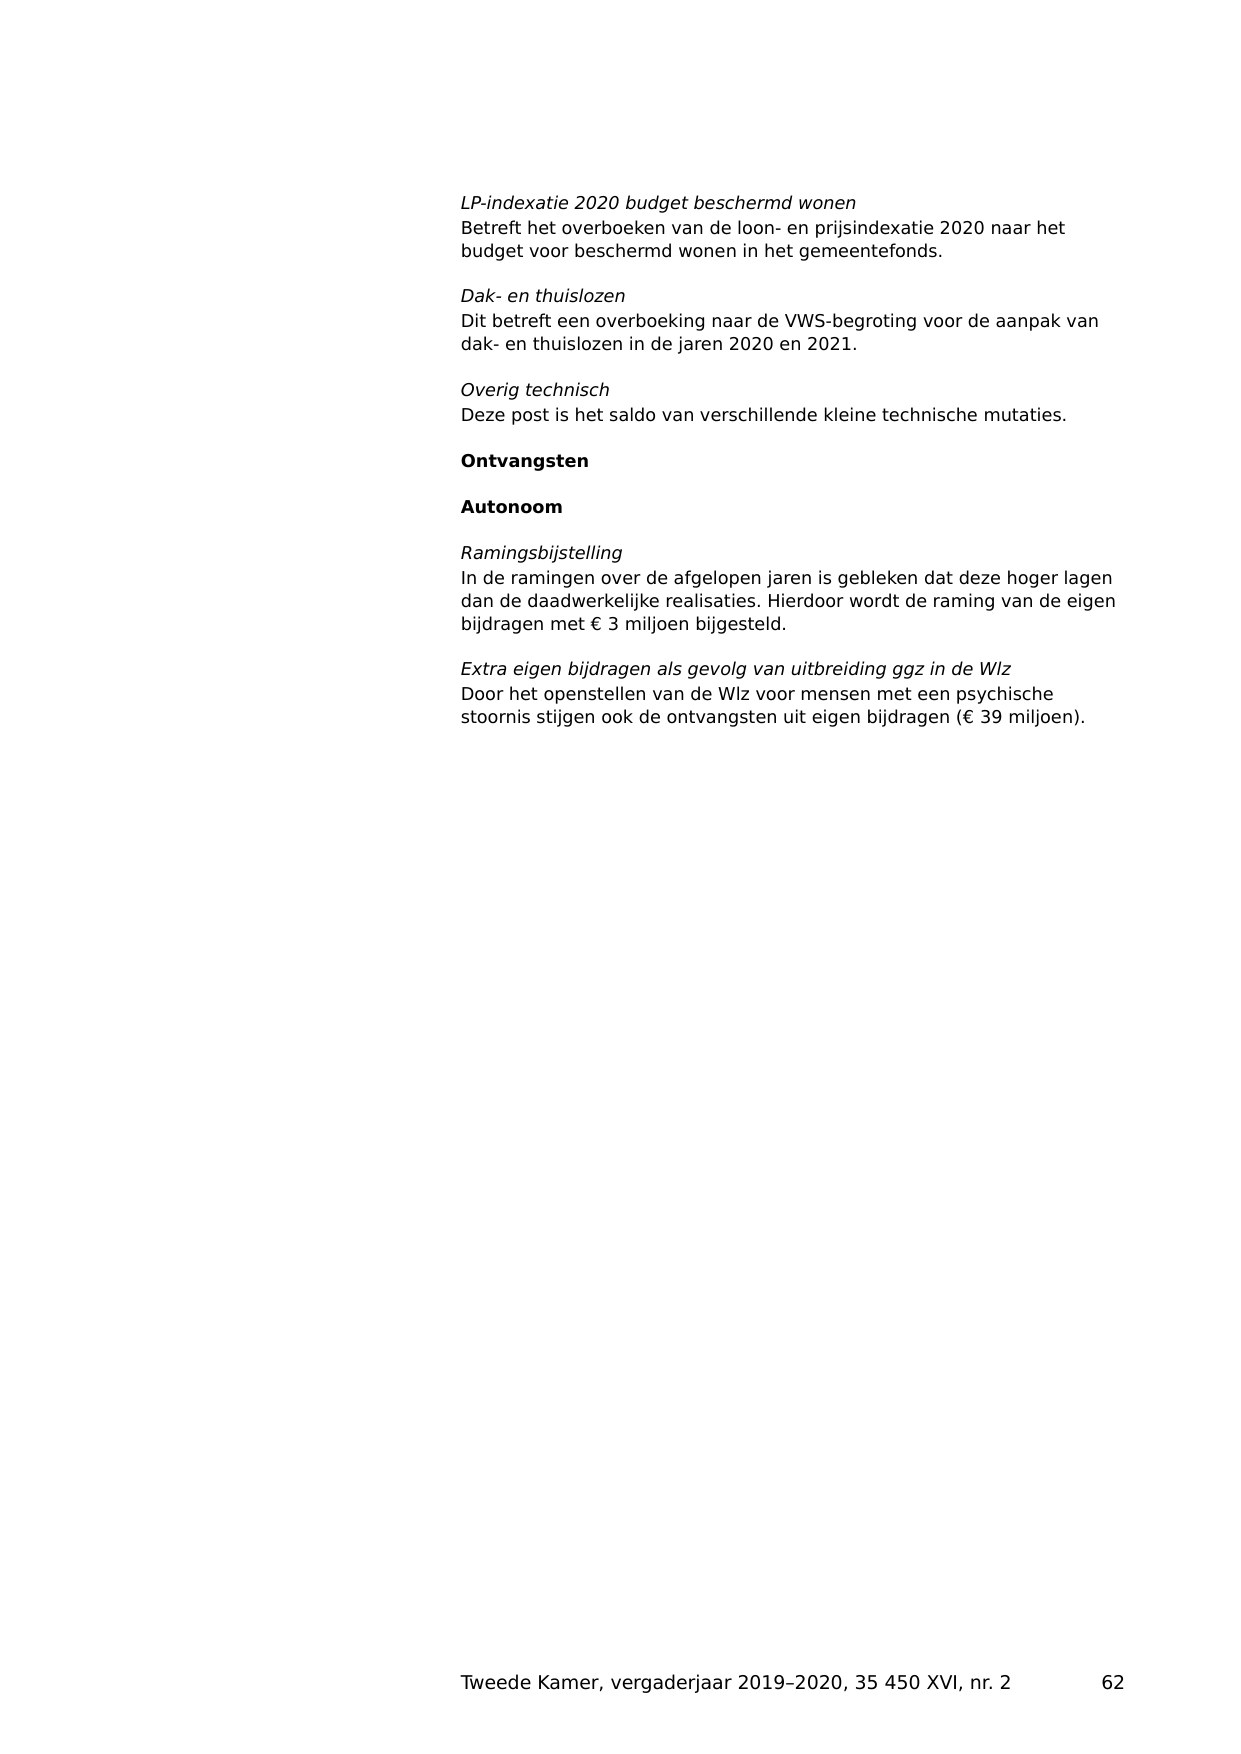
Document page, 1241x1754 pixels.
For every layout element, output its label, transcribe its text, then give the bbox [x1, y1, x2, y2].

text Ramingsbijstelling [461, 541, 1125, 564]
text LP-indexatie 2020 budget beschermd wonen [461, 191, 1125, 214]
text Deze post is het saldo van verschillende kleine technische mutaties. [461, 403, 1125, 426]
text Dak- en thuislozen [461, 284, 1125, 307]
text Overig technisch [461, 378, 1125, 401]
text Dit betreft een overboeking naar de VWS-begroting voor de aanpak van dak- en thuislozen in de jaren 2020 en 2021. [461, 309, 1125, 355]
text In de ramingen over de afgelopen jaren is gebleken dat deze hoger lagen dan de daadwerkelijke realisaties. Hierdoor wordt de raming van de eigen bijdragen met € 3 miljoen bijgesteld. [461, 566, 1125, 634]
text Door het openstellen van de Wlz voor mensen met een psychische stoornis stijgen ook de ontvangsten uit eigen bijdragen (€ 39 miljoen). [461, 682, 1125, 728]
text Extra eigen bijdragen als gevolg van uitbreiding ggz in de Wlz [461, 657, 1125, 680]
text Ontvangsten [461, 449, 1125, 472]
text Autonoom [461, 495, 1125, 518]
text Betreft het overboeken van de loon- en prijsindexatie 2020 naar het budget voor beschermd wonen in het gemeentefonds. [461, 216, 1125, 262]
